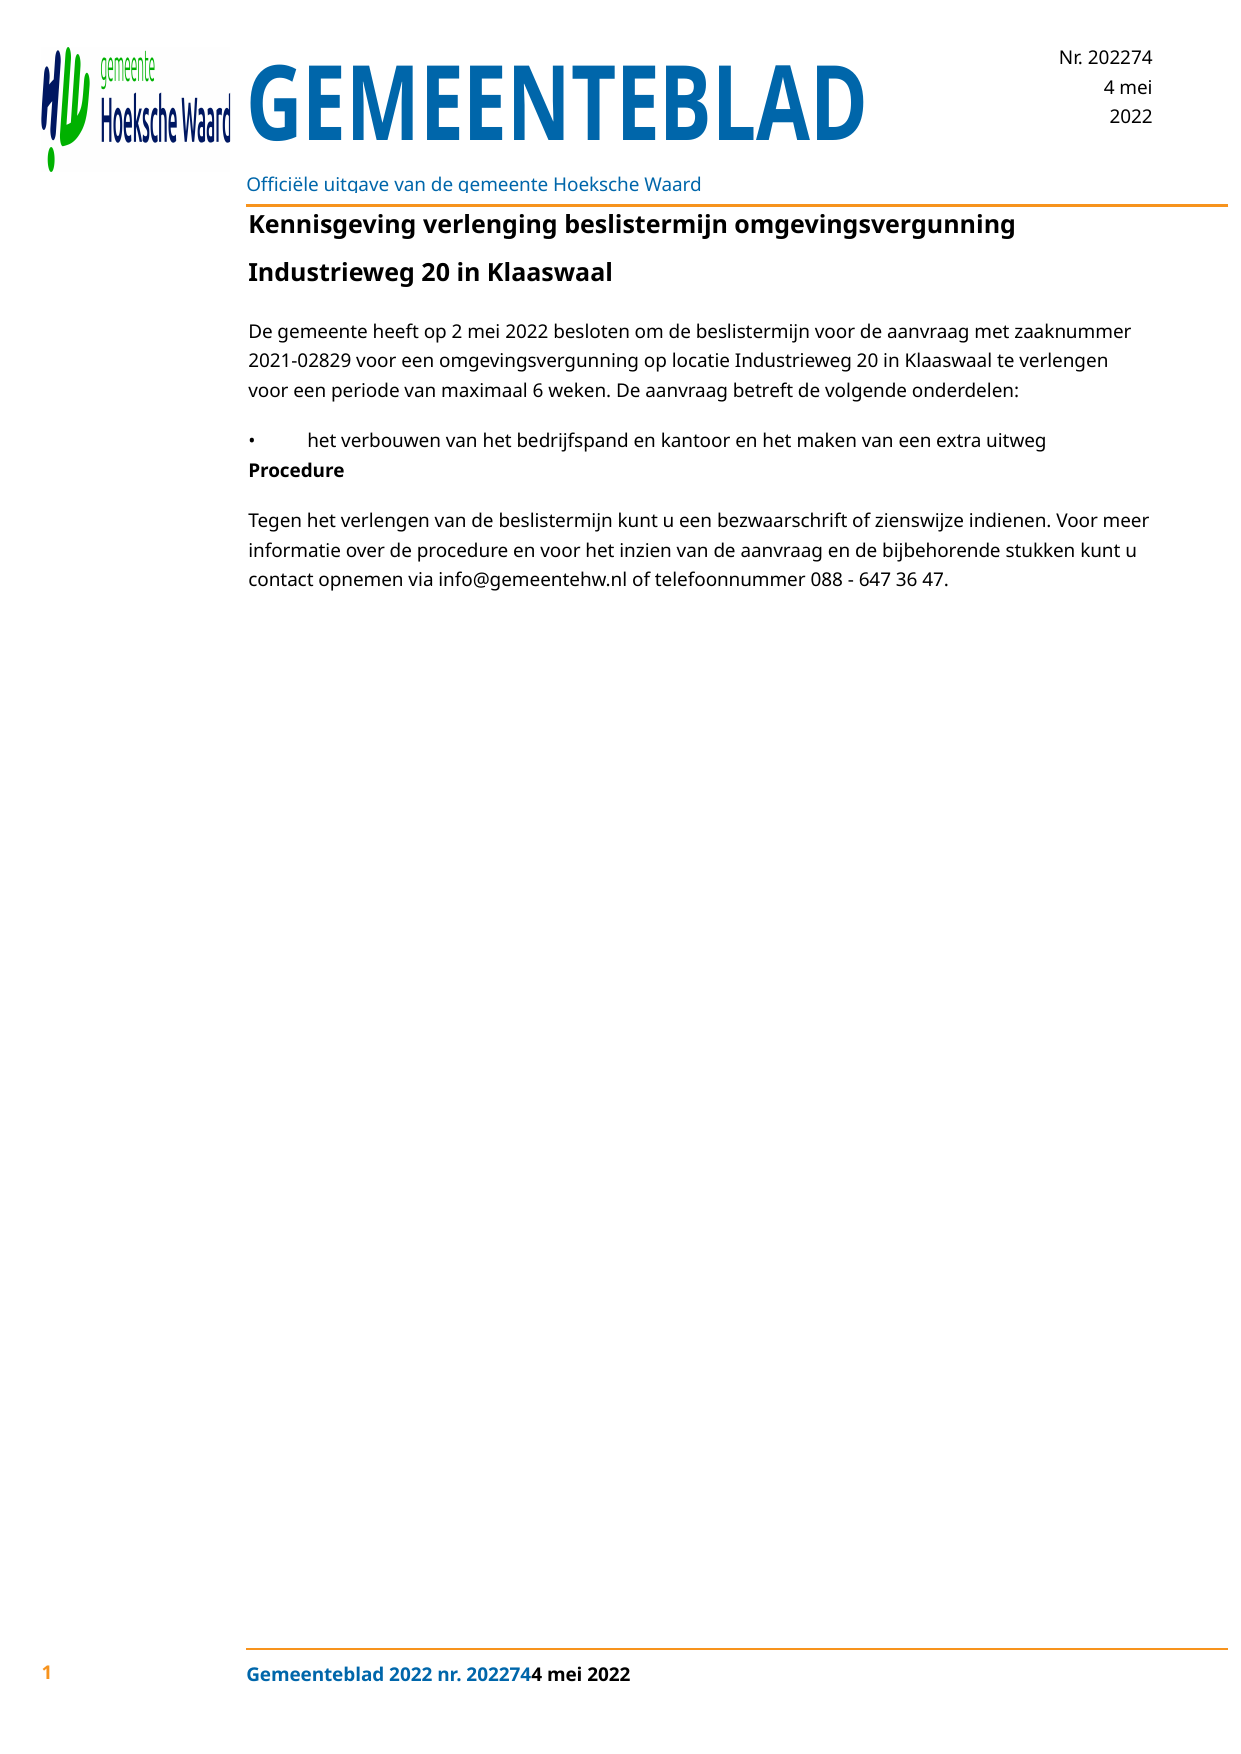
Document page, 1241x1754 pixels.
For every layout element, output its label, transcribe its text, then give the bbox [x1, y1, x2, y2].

text Procedure [248, 457, 1152, 483]
list het verbouwen van het bedrijfspand en kantoor en het maken van een extra uitweg [248, 427, 1152, 453]
text Tegen het verlengen van de beslistermijn kunt u een bezwaarschrift of zienswijze indienen. Voor meer informatie over de procedure en voor het inzien van de aanvraag en de bijbehorende stukken kunt u contact opnemen via info@gemeentehw.nl of telefoonnummer 088 - 647 36 47. [248, 507, 1152, 592]
text De gemeente heeft op 2 mei 2022 besloten om de beslistermijn voor de aanvraag met zaaknummer 2021-02829 voor een omgevingsvergunning op locatie Industrieweg 20 in Klaaswaal te verlengen voor een periode van maximaal 6 weken. De aanvraag betreft de volgende onderdelen: [248, 318, 1152, 403]
text Kennisgeving verlenging beslistermijn omgevingsvergunning Industrieweg 20 in Klaaswaal [248, 207, 1152, 288]
picture [41, 47, 231, 172]
